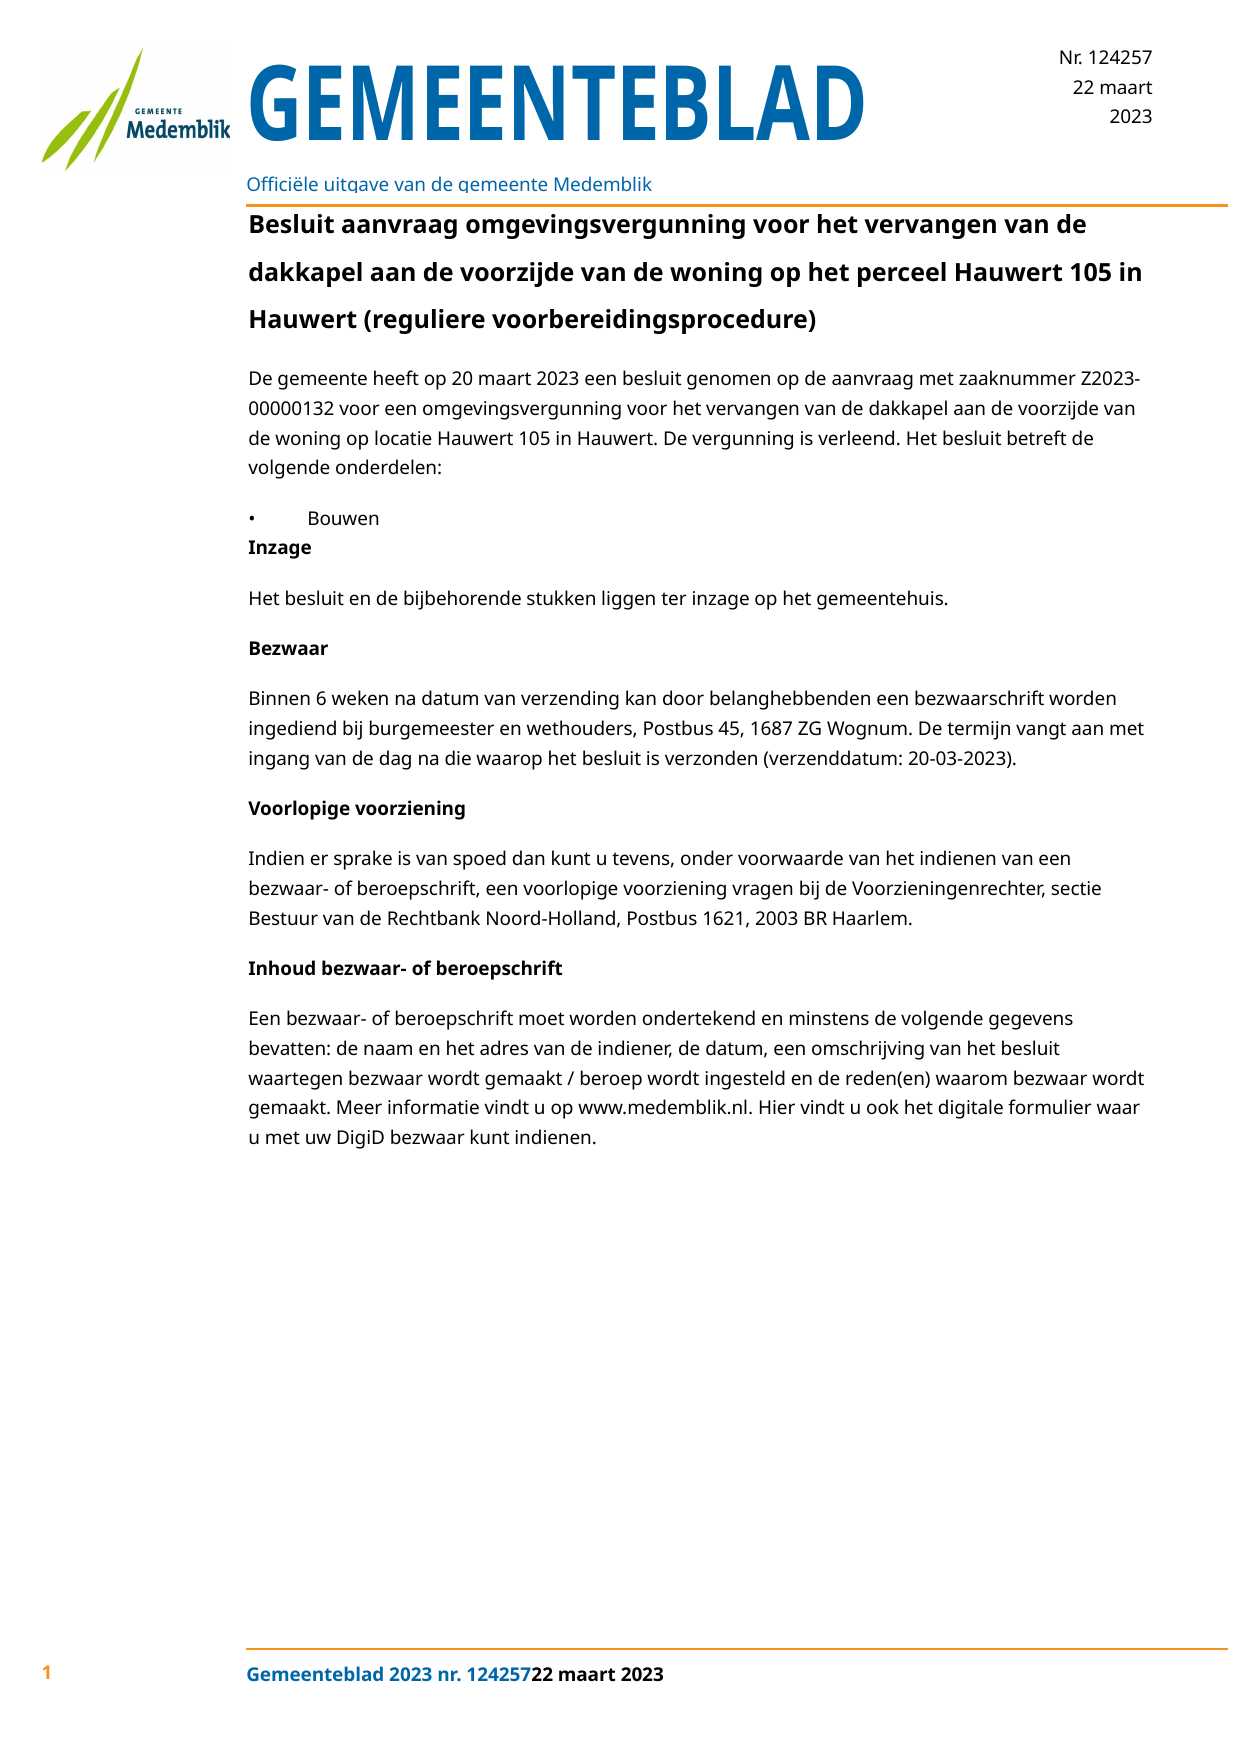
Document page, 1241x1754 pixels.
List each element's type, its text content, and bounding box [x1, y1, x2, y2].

list Bouwen [248, 505, 1152, 530]
text De gemeente heeft op 20 maart 2023 een besluit genomen op de aanvraag met zaaknummer Z2023-00000132 voor een omgevingsvergunning voor het vervangen van de dakkapel aan de voorzijde van de woning op locatie Hauwert 105 in Hauwert. De vergunning is verleend. Het besluit betreft de volgende onderdelen: [248, 366, 1152, 480]
picture [41, 47, 231, 172]
text Het besluit en de bijbehorende stukken liggen ter inzage op het gemeentehuis. [248, 585, 1152, 610]
text Een bezwaar- of beroepschrift moet worden ondertekend en minstens de volgende gegevens bevatten: de naam en het adres van de indiener, de datum, een omschrijving van het besluit waartegen bezwaar wordt gemaakt / beroep wordt ingesteld en de reden(en) waarom bezwaar wordt gemaakt. Meer informatie vindt u op www.medemblik.nl. Hier vindt u ook het digitale formulier waar u met uw DigiD bezwaar kunt indienen. [248, 1006, 1152, 1149]
text Bezwaar [248, 635, 1152, 661]
text Voorlopige voorziening [248, 795, 1152, 821]
text Inzage [248, 534, 1152, 560]
text Binnen 6 weken na datum van verzending kan door belanghebbenden een bezwaarschrift worden ingediend bij burgemeester en wethouders, Postbus 45, 1687 ZG Wognum. De termijn vangt aan met ingang van de dag na die waarop het besluit is verzonden (verzenddatum: 20-03-2023). [248, 686, 1152, 770]
text Indien er sprake is van spoed dan kunt u tevens, onder voorwaarde van het indienen van een bezwaar- of beroepschrift, een voorlopige voorziening vragen bij de Voorzieningenrechter, sectie Bestuur van de Rechtbank Noord-Holland, Postbus 1621, 2003 BR Haarlem. [248, 846, 1152, 930]
text Inhoud bezwaar- of beroepschrift [248, 955, 1152, 981]
text Besluit aanvraag omgevingsvergunning voor het vervangen van de dakkapel aan de voorzijde van de woning op het perceel Hauwert 105 in Hauwert (reguliere voorbereidingsprocedure) [248, 207, 1152, 336]
